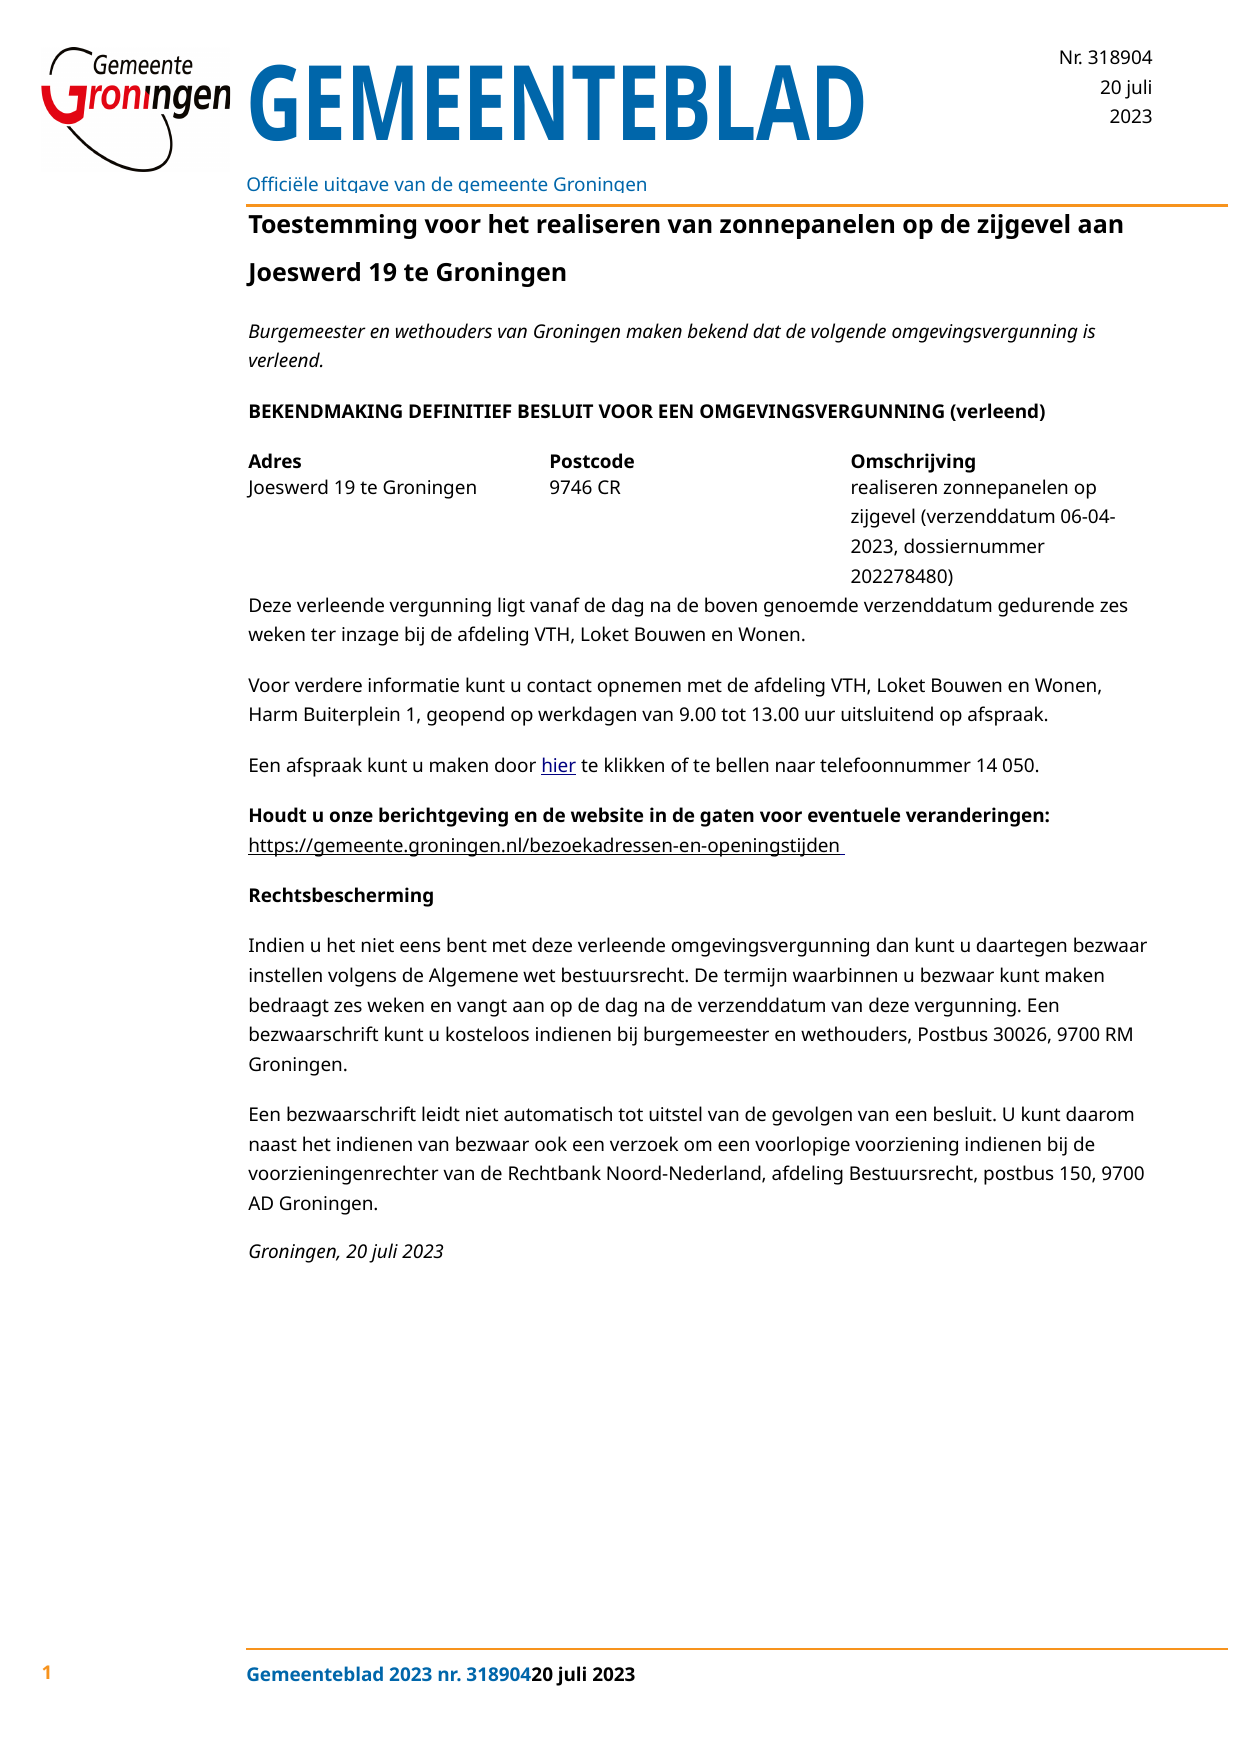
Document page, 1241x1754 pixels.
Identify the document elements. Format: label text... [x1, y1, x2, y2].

text Een afspraak kunt u maken door hier te klikken of te bellen naar telefoonnummer 14 050. [248, 752, 1152, 778]
table_cell 9746 CR [549, 474, 850, 589]
text Een bezwaarschrift leidt niet automatisch tot uitstel van de gevolgen van een besluit. U kunt daarom naast het indienen van bezwaar ook een verzoek om een voorlopige voorziening indienen bij de voorzieningenrechter van de Rechtbank Noord-Nederland, afdeling Bestuursrecht, postbus 150, 9700 AD Groningen. [248, 1101, 1152, 1216]
table_cell Joeswerd 19 te Groningen [248, 474, 549, 589]
text BEKENDMAKING DEFINITIEF BESLUIT VOOR EEN OMGEVINGSVERGUNNING (verleend) [248, 398, 1152, 424]
text Groningen, 20 juli 2023 [248, 1238, 1152, 1264]
text Rechtsbescherming [248, 882, 1152, 908]
text Burgemeester en wethouders van Groningen maken bekend dat de volgende omgevingsvergunning is verleend. [248, 318, 1152, 373]
text Voor verdere informatie kunt u contact opnemen met de afdeling VTH, Loket Bouwen en Wonen, Harm Buiterplein 1, geopend op werkdagen van 9.00 tot 13.00 uur uitsluitend op afspraak. [248, 672, 1152, 727]
text Deze verleende vergunning ligt vanaf de dag na de boven genoemde verzenddatum gedurende zes weken ter inzage bij de afdeling VTH, Loket Bouwen en Wonen. [248, 592, 1152, 647]
table_cell realiseren zonnepanelen op zijgevel (verzenddatum 06-04-2023, dossiernummer 202278480) [850, 474, 1152, 589]
table_header Postcode [549, 449, 850, 474]
picture [41, 47, 231, 172]
text Houdt u onze berichtgeving en de website in de gaten voor eventuele veranderingen: https://gemeente.groningen.nl/bezoekadressen-en-openingstijden [248, 802, 1152, 858]
text Toestemming voor het realiseren van zonnepanelen op de zijgevel aan Joeswerd 19 te Groningen [248, 207, 1152, 288]
table_header Omschrijving [850, 449, 1152, 474]
table_header Adres [248, 449, 549, 474]
text Indien u het niet eens bent met deze verleende omgevingsvergunning dan kunt u daartegen bezwaar instellen volgens de Algemene wet bestuursrecht. De termijn waarbinnen u bezwaar kunt maken bedraagt zes weken en vangt aan op de dag na de verzenddatum van deze vergunning. Een bezwaarschrift kunt u kosteloos indienen bij burgemeester en wethouders, Postbus 30026, 9700 RM Groningen. [248, 933, 1152, 1077]
